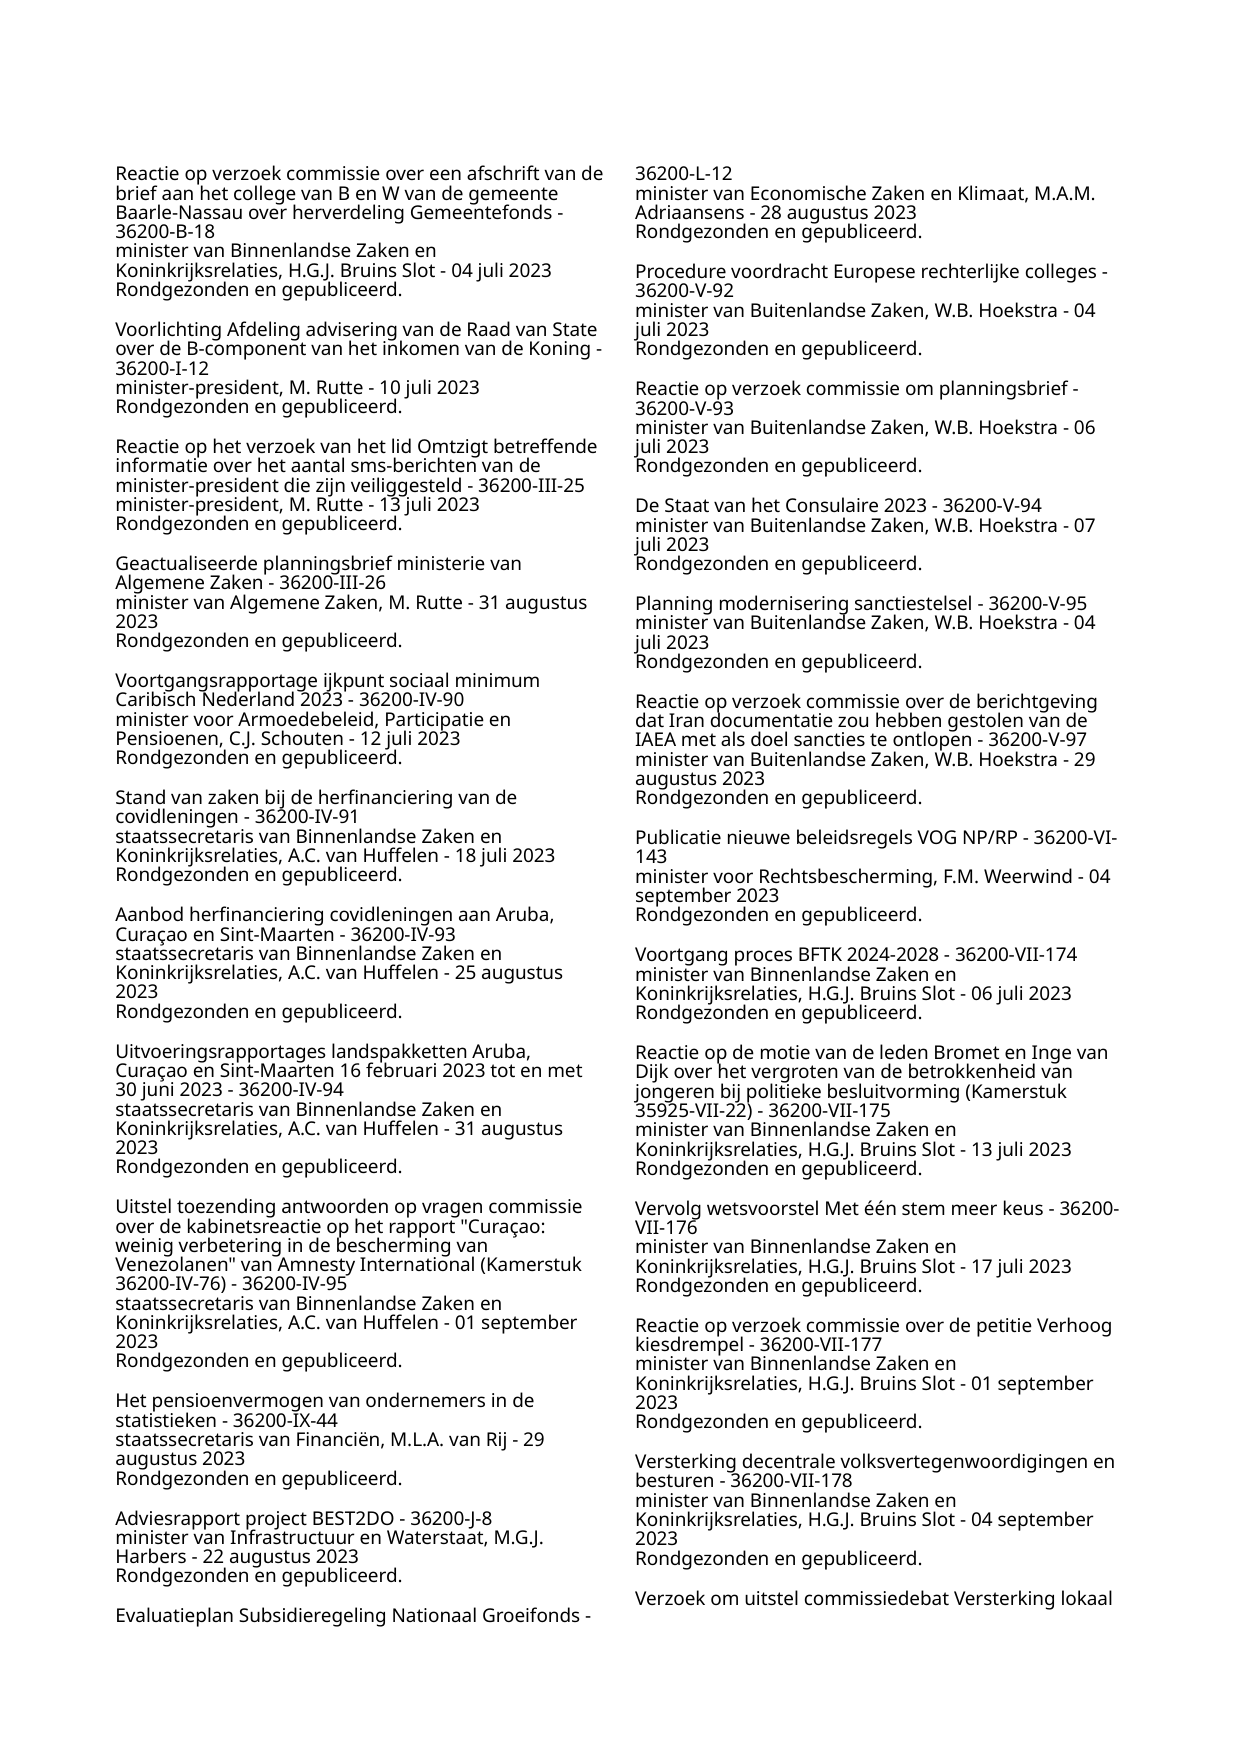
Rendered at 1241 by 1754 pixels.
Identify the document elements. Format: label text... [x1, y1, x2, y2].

text Rondgezonden en gepubliceerd. [115, 398, 605, 417]
text minister van Buitenlandse Zaken, W.B. Hoekstra - 04 juli 2023 [635, 302, 1125, 340]
text minister voor Rechtsbescherming, F.M. Weerwind - 04 september 2023 [635, 868, 1125, 906]
text Publicatie nieuwe beleidsregels VOG NP/RP - 36200-VI-143 [635, 829, 1125, 868]
text staatssecretaris van Binnenlandse Zaken en Koninkrijksrelaties, A.C. van Huffelen - 18 juli 2023 [115, 828, 605, 866]
text minister van Algemene Zaken, M. Rutte - 31 augustus 2023 [115, 594, 605, 632]
text Rondgezonden en gepubliceerd. [635, 457, 1125, 477]
text minister van Infrastructuur en Waterstaat, M.G.J. Harbers - 22 augustus 2023 [115, 1529, 605, 1567]
text De Staat van het Consulaire 2023 - 36200-V-94 [635, 497, 1125, 517]
text Rondgezonden en gepubliceerd. [635, 1160, 1125, 1179]
text staatssecretaris van Binnenlandse Zaken en Koninkrijksrelaties, A.C. van Huffelen - 01 september 2023 [115, 1295, 605, 1352]
text minister van Binnenlandse Zaken en Koninkrijksrelaties, H.G.J. Bruins Slot - 13 juli 2023 [635, 1121, 1125, 1160]
text Verzoek om uitstel commissiedebat Versterking lokaal [635, 1589, 1125, 1609]
text Rondgezonden en gepubliceerd. [635, 653, 1125, 672]
text Evaluatieplan Subsidieregeling Nationaal Groeifonds [115, 1607, 605, 1627]
text Planning modernisering sanctiestelsel - 36200-V-95 [635, 595, 1125, 614]
text Geactualiseerde planningsbrief ministerie van Algemene Zaken - 36200-III-26 [115, 555, 605, 594]
text Versterking decentrale volksvertegenwoordigingen en besturen - 36200-VII-178 [635, 1453, 1125, 1492]
text Procedure voordracht Europese rechterlijke colleges - 36200-V-92 [635, 263, 1125, 302]
text Rondgezonden en gepubliceerd. [115, 515, 605, 534]
text Rondgezonden en gepubliceerd. [115, 1003, 605, 1022]
text minister voor Armoedebeleid, Participatie en Pensioenen, C.J. Schouten - 12 juli 2023 [115, 711, 605, 749]
text Rondgezonden en gepubliceerd. [115, 281, 605, 300]
text Rondgezonden en gepubliceerd. [635, 1277, 1125, 1296]
text Reactie op het verzoek van het lid Omtzigt betreffende informatie over het aantal sms-berichten van de minister-president die zijn veiliggesteld - 36200-III-25 [115, 438, 605, 496]
text Rondgezonden en gepubliceerd. [635, 1413, 1125, 1432]
text Rondgezonden en gepubliceerd. [115, 749, 605, 768]
text staatssecretaris van Financiën, M.L.A. van Rij - 29 augustus 2023 [115, 1431, 605, 1469]
text Adviesrapport project BEST2DO - 36200-J-8 [115, 1509, 605, 1529]
text Reactie op de motie van de leden Bromet en Inge van Dijk over het vergroten van de betrokkenheid van jongeren bij politieke besluitvorming (Kamerstuk 35925-VII-22) - 36200-VII-175 [635, 1044, 1125, 1121]
text minister van Buitenlandse Zaken, W.B. Hoekstra - 04 juli 2023 [635, 614, 1125, 653]
text minister van Buitenlandse Zaken, W.B. Hoekstra - 07 juli 2023 [635, 517, 1125, 555]
text Reactie op verzoek commissie over de petitie Verhoog kiesdrempel - 36200-VII-177 [635, 1317, 1125, 1355]
text staatssecretaris van Binnenlandse Zaken en Koninkrijksrelaties, A.C. van Huffelen - 31 augustus 2023 [115, 1101, 605, 1158]
text minister-president, M. Rutte - 10 juli 2023 [115, 379, 605, 398]
text Rondgezonden en gepubliceerd. [635, 789, 1125, 808]
text Reactie op verzoek commissie over de berichtgeving dat Iran documentatie zou hebben gestolen van de IAEA met als doel sancties te ontlopen - 36200-V-97 [635, 693, 1125, 751]
text staatssecretaris van Binnenlandse Zaken en Koninkrijksrelaties, A.C. van Huffelen - 25 augustus 2023 [115, 945, 605, 1003]
text Voortgang proces BFTK 2024-2028 - 36200-VII-174 [635, 946, 1125, 966]
text minister van Binnenlandse Zaken en Koninkrijksrelaties, H.G.J. Bruins Slot - 06 juli 2023 [635, 966, 1125, 1004]
text Rondgezonden en gepubliceerd. [115, 1352, 605, 1372]
text Stand van zaken bij de herfinanciering van de covidleningen - 36200-IV-91 [115, 789, 605, 828]
text Voorlichting Afdeling advisering van de Raad van State over de B-component van het inkomen van de Koning - 36200-I-12 [115, 321, 605, 379]
text minister van Binnenlandse Zaken en Koninkrijksrelaties, H.G.J. Bruins Slot - 17 juli 2023 [635, 1238, 1125, 1277]
text Rondgezonden en gepubliceerd. [635, 1549, 1125, 1569]
text - 36200-L-12 [635, 165, 1125, 184]
text Reactie op verzoek commissie om planningsbrief - 36200-V-93 [635, 380, 1125, 419]
text minister van Binnenlandse Zaken en Koninkrijksrelaties, H.G.J. Bruins Slot - 01 september 2023 [635, 1355, 1125, 1413]
text Rondgezonden en gepubliceerd. [635, 340, 1125, 359]
text Uitvoeringsrapportages landspakketten Aruba, Curaçao en Sint-Maarten 16 februari 2023 tot en met 30 juni 2023 - 36200-IV-94 [115, 1043, 605, 1101]
text minister van Binnenlandse Zaken en Koninkrijksrelaties, H.G.J. Bruins Slot - 04 juli 2023 [115, 242, 605, 281]
text Aanbod herfinanciering covidleningen aan Aruba, Curaçao en Sint-Maarten - 36200-IV-93 [115, 906, 605, 945]
text Voortgangsrapportage ijkpunt sociaal minimum Caribisch Nederland 2023 - 36200-IV-90 [115, 672, 605, 711]
text Rondgezonden en gepubliceerd. [115, 1158, 605, 1178]
text Reactie op verzoek commissie over een afschrift van de brief aan het college van B en W van de gemeente Baarle-Nassau over herverdeling Gemeentefonds - 36200-B-18 [115, 165, 605, 242]
text Rondgezonden en gepubliceerd. [115, 866, 605, 886]
text Vervolg wetsvoorstel Met één stem meer keus - 36200-VII-176 [635, 1200, 1125, 1238]
text minister van Binnenlandse Zaken en Koninkrijksrelaties, H.G.J. Bruins Slot - 04 september 2023 [635, 1492, 1125, 1549]
text Rondgezonden en gepubliceerd. [115, 1469, 605, 1489]
text Het pensioenvermogen van ondernemers in de statistieken - 36200-IX-44 [115, 1392, 605, 1431]
text Rondgezonden en gepubliceerd. [635, 1004, 1125, 1023]
text Rondgezonden en gepubliceerd. [115, 632, 605, 651]
text minister van Economische Zaken en Klimaat, M.A.M. Adriaansens - 28 augustus 2023 [635, 184, 1125, 223]
text Rondgezonden en gepubliceerd. [635, 906, 1125, 926]
text Rondgezonden en gepubliceerd. [115, 1567, 605, 1587]
text minister-president, M. Rutte - 13 juli 2023 [115, 496, 605, 515]
text Uitstel toezending antwoorden op vragen commissie over de kabinetsreactie op het rapport "Curaçao: weinig verbetering in de bescherming van Venezolanen" van Amnesty International (Kamerstuk 36200-IV-76) - 36200-IV-95 [115, 1198, 605, 1295]
text minister van Buitenlandse Zaken, W.B. Hoekstra - 06 juli 2023 [635, 419, 1125, 457]
text Rondgezonden en gepubliceerd. [635, 555, 1125, 574]
text Rondgezonden en gepubliceerd. [635, 223, 1125, 242]
text minister van Buitenlandse Zaken, W.B. Hoekstra - 29 augustus 2023 [635, 751, 1125, 789]
